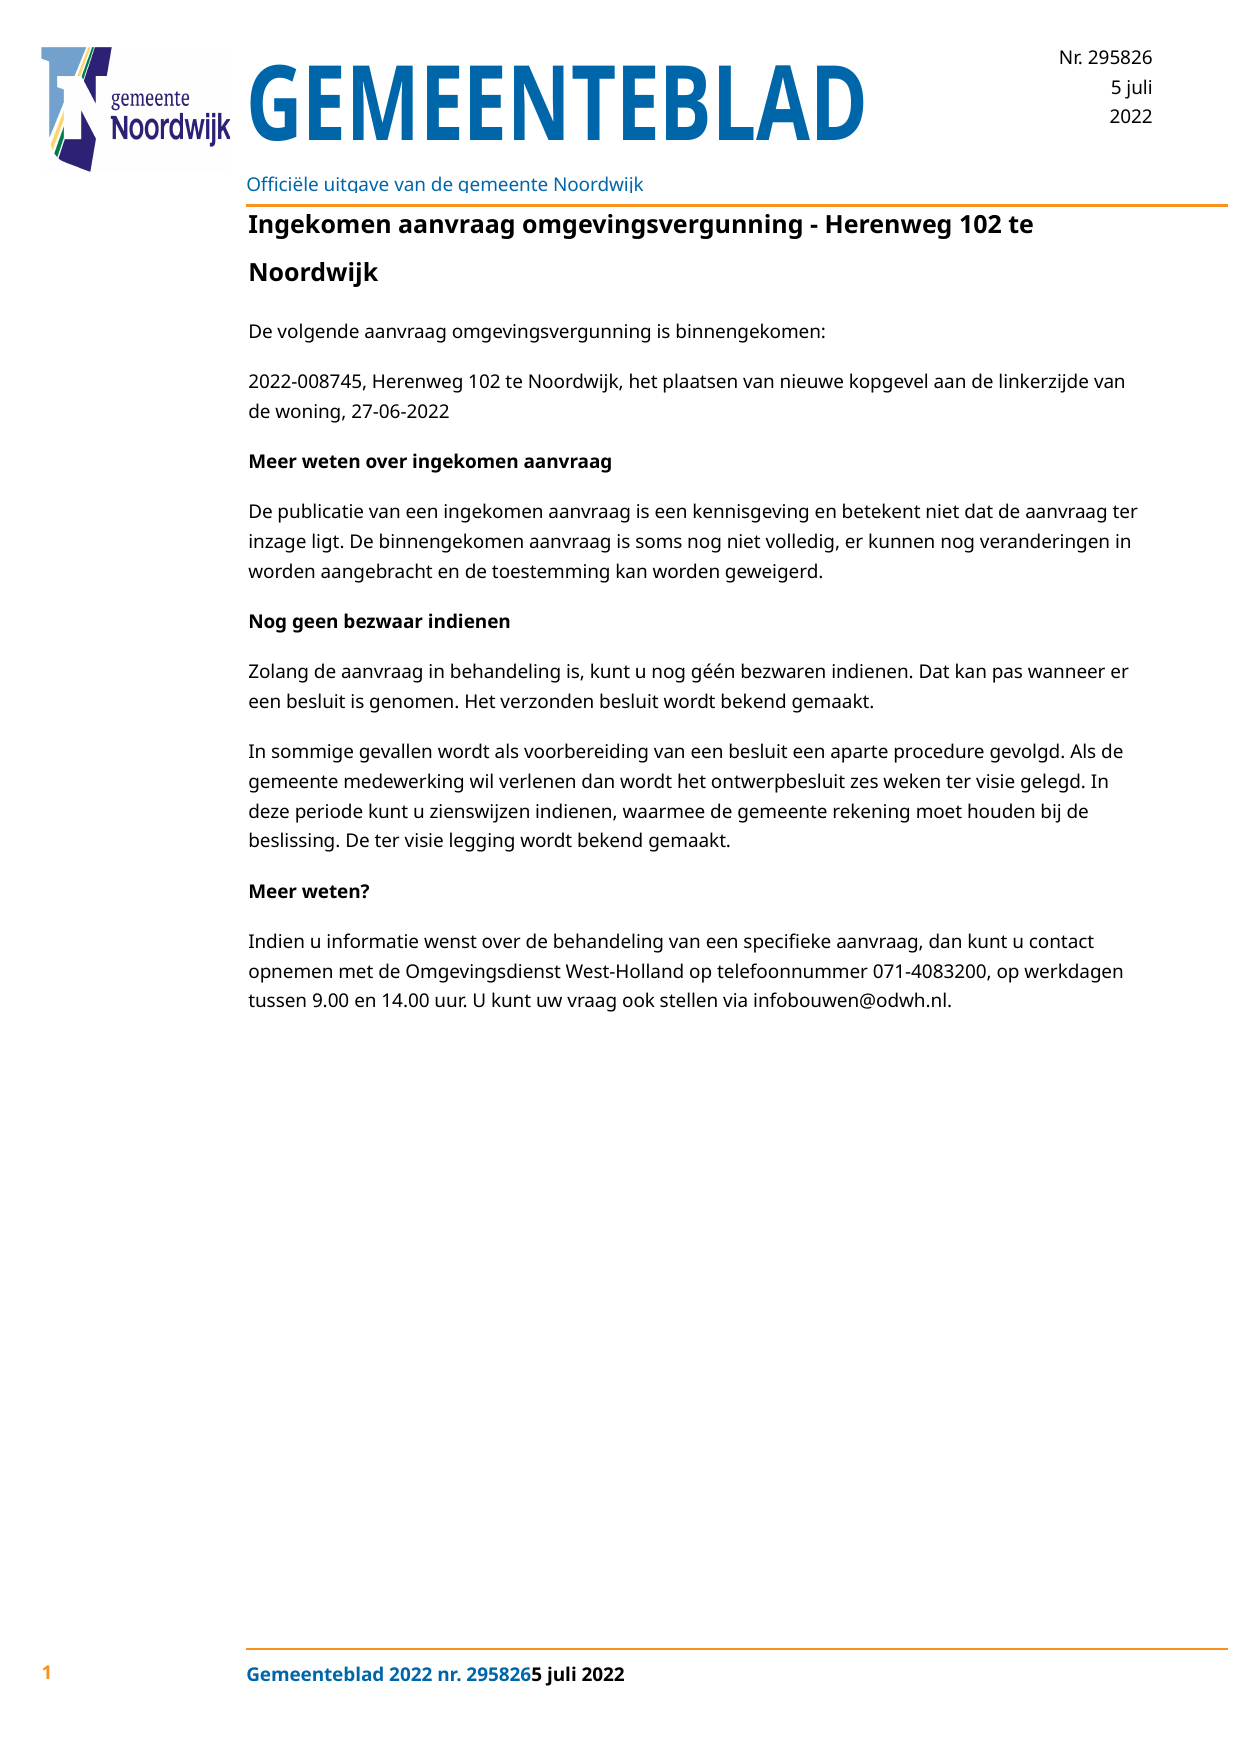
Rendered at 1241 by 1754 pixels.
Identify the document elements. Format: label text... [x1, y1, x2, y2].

text 2022-008745, Herenweg 102 te Noordwijk, het plaatsen van nieuwe kopgevel aan de linkerzijde van de woning, 27-06-2022 [248, 368, 1152, 424]
text De publicatie van een ingekomen aanvraag is een kennisgeving en betekent niet dat de aanvraag ter inzage ligt. De binnengekomen aanvraag is soms nog niet volledig, er kunnen nog veranderingen in worden aangebracht en de toestemming kan worden geweigerd. [248, 499, 1152, 584]
text Ingekomen aanvraag omgevingsvergunning - Herenweg 102 te Noordwijk [248, 207, 1152, 288]
picture [41, 47, 231, 172]
text Nog geen bezwaar indienen [248, 608, 1152, 634]
text Meer weten over ingekomen aanvraag [248, 448, 1152, 474]
text De volgende aanvraag omgevingsvergunning is binnengekomen: [248, 318, 1152, 344]
text Meer weten? [248, 878, 1152, 904]
text Zolang de aanvraag in behandeling is, kunt u nog géén bezwaren indienen. Dat kan pas wanneer er een besluit is genomen. Het verzonden besluit wordt bekend gemaakt. [248, 659, 1152, 714]
text In sommige gevallen wordt als voorbereiding van een besluit een aparte procedure gevolgd. Als de gemeente medewerking wil verlenen dan wordt het ontwerpbesluit zes weken ter visie gelegd. In deze periode kunt u zienswijzen indienen, waarmee de gemeente rekening moet houden bij de beslissing. De ter visie legging wordt bekend gemaakt. [248, 739, 1152, 853]
text Indien u informatie wenst over de behandeling van een specifieke aanvraag, dan kunt u contact opnemen met de Omgevingsdienst West-Holland op telefoonnummer 071-4083200, op werkdagen tussen 9.00 en 14.00 uur. U kunt uw vraag ook stellen via infobouwen@odwh.nl. [248, 928, 1152, 1013]
